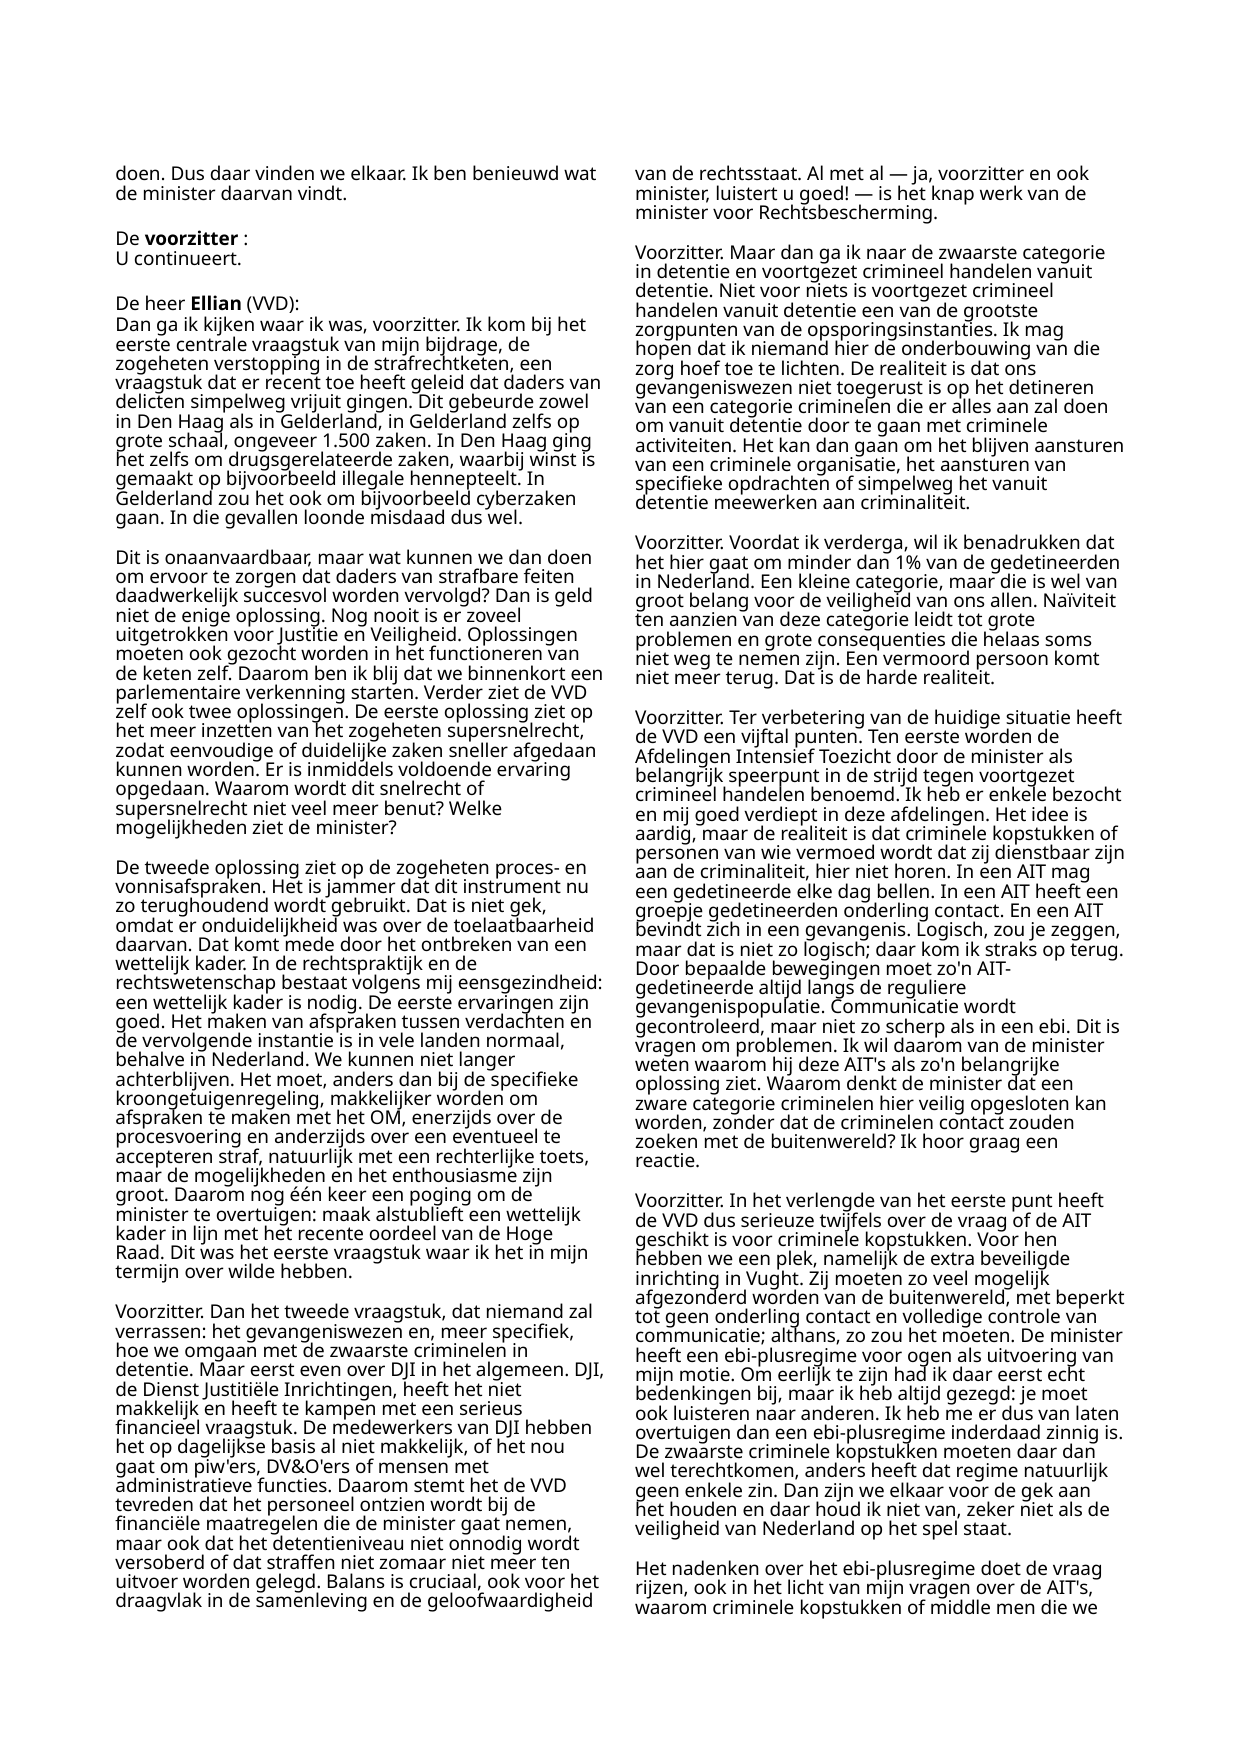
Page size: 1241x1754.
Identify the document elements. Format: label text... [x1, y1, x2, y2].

text Voorzitter. Dan het tweede vraagstuk, dat niemand zal verrassen: het gevangeniswezen en, meer specifiek, hoe we omgaan met de zwaarste criminelen in detentie. Maar eerst even over DJI in het algemeen. DJI, de Dienst Justitiële Inrichtingen, heeft het niet makkelijk en heeft te kampen met een serieus financieel vraagstuk. De medewerkers van DJI hebben het op dagelijkse basis al niet makkelijk, of het nou gaat om piw'ers, DV&O'ers of mensen met administratieve functies. Daarom stemt het de VVD tevreden dat het personeel ontzien wordt bij de financiële maatregelen die de minister gaat nemen, maar ook dat het detentieniveau niet onnodig wordt versoberd of dat straffen niet zomaar niet meer ten uitvoer worden gelegd. Balans is cruciaal, ook voor het draagvlak in de samenleving en de geloofwaardigheid [115, 1303, 605, 1612]
text Dit is onaanvaardbaar, maar wat kunnen we dan doen om ervoor te zorgen dat daders van strafbare feiten daadwerkelijk succesvol worden vervolgd? Dan is geld niet de enige oplossing. Nog nooit is er zoveel uitgetrokken voor Justitie en Veiligheid. Oplossingen moeten ook gezocht worden in het functioneren van de keten zelf. Daarom ben ik blij dat we binnenkort een parlementaire verkenning starten. Verder ziet de VVD zelf ook twee oplossingen. De eerste oplossing ziet op het meer inzetten van het zogeheten supersnelrecht, zodat eenvoudige of duidelijke zaken sneller afgedaan kunnen worden. Er is inmiddels voldoende ervaring opgedaan. Waarom wordt dit snelrecht of supersnelrecht niet veel meer benut? Welke mogelijkheden ziet de minister? [115, 549, 605, 838]
text Voorzitter. Ter verbetering van de huidige situatie heeft de VVD een vijftal punten. Ten eerste worden de Afdelingen Intensief Toezicht door de minister als belangrijk speerpunt in de strijd tegen voortgezet crimineel handelen benoemd. Ik heb er enkele bezocht en mij goed verdiept in deze afdelingen. Het idee is aardig, maar de realiteit is dat criminele kopstukken of personen van wie vermoed wordt dat zij dienstbaar zijn aan de criminaliteit, hier niet horen. In een AIT mag een gedetineerde elke dag bellen. In een AIT heeft een groepje gedetineerden onderling contact. En een AIT bevindt zich in een gevangenis. Logisch, zou je zeggen, maar dat is niet zo logisch; daar kom ik straks op terug. Door bepaalde bewegingen moet zo'n AIT-gedetineerde altijd langs de reguliere gevangenispopulatie. Communicatie wordt gecontroleerd, maar niet zo scherp als in een ebi. Dit is vragen om problemen. Ik wil daarom van de minister weten waarom hij deze AIT's als zo'n belangrijke oplossing ziet. Waarom denkt de minister dat een zware categorie criminelen hier veilig opgesloten kan worden, zonder dat de criminelen contact zouden zoeken met de buitenwereld? Ik hoor graag een reactie. [635, 709, 1125, 1172]
text De voorzitter : [115, 225, 605, 250]
text De tweede oplossing ziet op de zogeheten proces- en vonnisafspraken. Het is jammer dat dit instrument nu zo terughoudend wordt gebruikt. Dat is niet gek, omdat er onduidelijkheid was over de toelaatbaarheid daarvan. Dat komt mede door het ontbreken van een wettelijk kader. In de rechtspraktijk en de rechtswetenschap bestaat volgens mij eensgezindheid: een wettelijk kader is nodig. De eerste ervaringen zijn goed. Het maken van afspraken tussen verdachten en de vervolgende instantie is in vele landen normaal, behalve in Nederland. We kunnen niet langer achterblijven. Het moet, anders dan bij de specifieke kroongetuigenregeling, makkelijker worden om afspraken te maken met het OM, enerzijds over de procesvoering en anderzijds over een eventueel te accepteren straf, natuurlijk met een rechterlijke toets, maar de mogelijkheden en het enthousiasme zijn groot. Daarom nog één keer een poging om de minister te overtuigen: maak alstublieft een wettelijk kader in lijn met het recente oordeel van de Hoge Raad. Dit was het eerste vraagstuk waar ik het in mijn termijn over wilde hebben. [115, 859, 605, 1283]
text Het nadenken over het ebi-plusregime doet de vraag rijzen, ook in het licht van mijn vragen over de AIT's, waarom criminele kopstukken of middle men die we [635, 1560, 1125, 1618]
text doen. Dus daar vinden we elkaar. Ik ben benieuwd wat de minister daarvan vindt. [115, 165, 605, 204]
text Voorzitter. Voordat ik verderga, wil ik benadrukken dat het hier gaat om minder dan 1% van de gedetineerden in Nederland. Een kleine categorie, maar die is wel van groot belang voor de veiligheid van ons allen. Naïviteit ten aanzien van deze categorie leidt tot grote problemen en grote consequenties die helaas soms niet weg te nemen zijn. Een vermoord persoon komt niet meer terug. Dat is de harde realiteit. [635, 534, 1125, 688]
text van de rechtsstaat. Al met al — ja, voorzitter en ook minister, luistert u goed! — is het knap werk van de minister voor Rechtsbescherming. [635, 165, 1125, 223]
text U continueert. [115, 250, 605, 270]
text Voorzitter. Maar dan ga ik naar de zwaarste categorie in detentie en voortgezet crimineel handelen vanuit detentie. Niet voor niets is voortgezet crimineel handelen vanuit detentie een van de grootste zorgpunten van de opsporingsinstanties. Ik mag hopen dat ik niemand hier de onderbouwing van die zorg hoef toe te lichten. De realiteit is dat ons gevangeniswezen niet toegerust is op het detineren van een categorie criminelen die er alles aan zal doen om vanuit detentie door te gaan met criminele activiteiten. Het kan dan gaan om het blijven aansturen van een criminele organisatie, het aansturen van specifieke opdrachten of simpelweg het vanuit detentie meewerken aan criminaliteit. [635, 244, 1125, 514]
text Dan ga ik kijken waar ik was, voorzitter. Ik kom bij het eerste centrale vraagstuk van mijn bijdrage, de zogeheten verstopping in de strafrechtketen, een vraagstuk dat er recent toe heeft geleid dat daders van delicten simpelweg vrijuit gingen. Dit gebeurde zowel in Den Haag als in Gelderland, in Gelderland zelfs op grote schaal, ongeveer 1.500 zaken. In Den Haag ging het zelfs om drugsgerelateerde zaken, waarbij winst is gemaakt op bijvoorbeeld illegale hennepteelt. In Gelderland zou het ook om bijvoorbeeld cyberzaken gaan. In die gevallen loonde misdaad dus wel. [115, 316, 605, 528]
text De heer Ellian (VVD): [115, 291, 605, 316]
text Voorzitter. In het verlengde van het eerste punt heeft de VVD dus serieuze twijfels over de vraag of de AIT geschikt is voor criminele kopstukken. Voor hen hebben we een plek, namelijk de extra beveiligde inrichting in Vught. Zij moeten zo veel mogelijk afgezonderd worden van de buitenwereld, met beperkt tot geen onderling contact en volledige controle van communicatie; althans, zo zou het moeten. De minister heeft een ebi-plusregime voor ogen als uitvoering van mijn motie. Om eerlijk te zijn had ik daar eerst echt bedenkingen bij, maar ik heb altijd gezegd: je moet ook luisteren naar anderen. Ik heb me er dus van laten overtuigen dan een ebi-plusregime inderdaad zinnig is. De zwaarste criminele kopstukken moeten daar dan wel terechtkomen, anders heeft dat regime natuurlijk geen enkele zin. Dan zijn we elkaar voor de gek aan het houden en daar houd ik niet van, zeker niet als de veiligheid van Nederland op het spel staat. [635, 1192, 1125, 1539]
